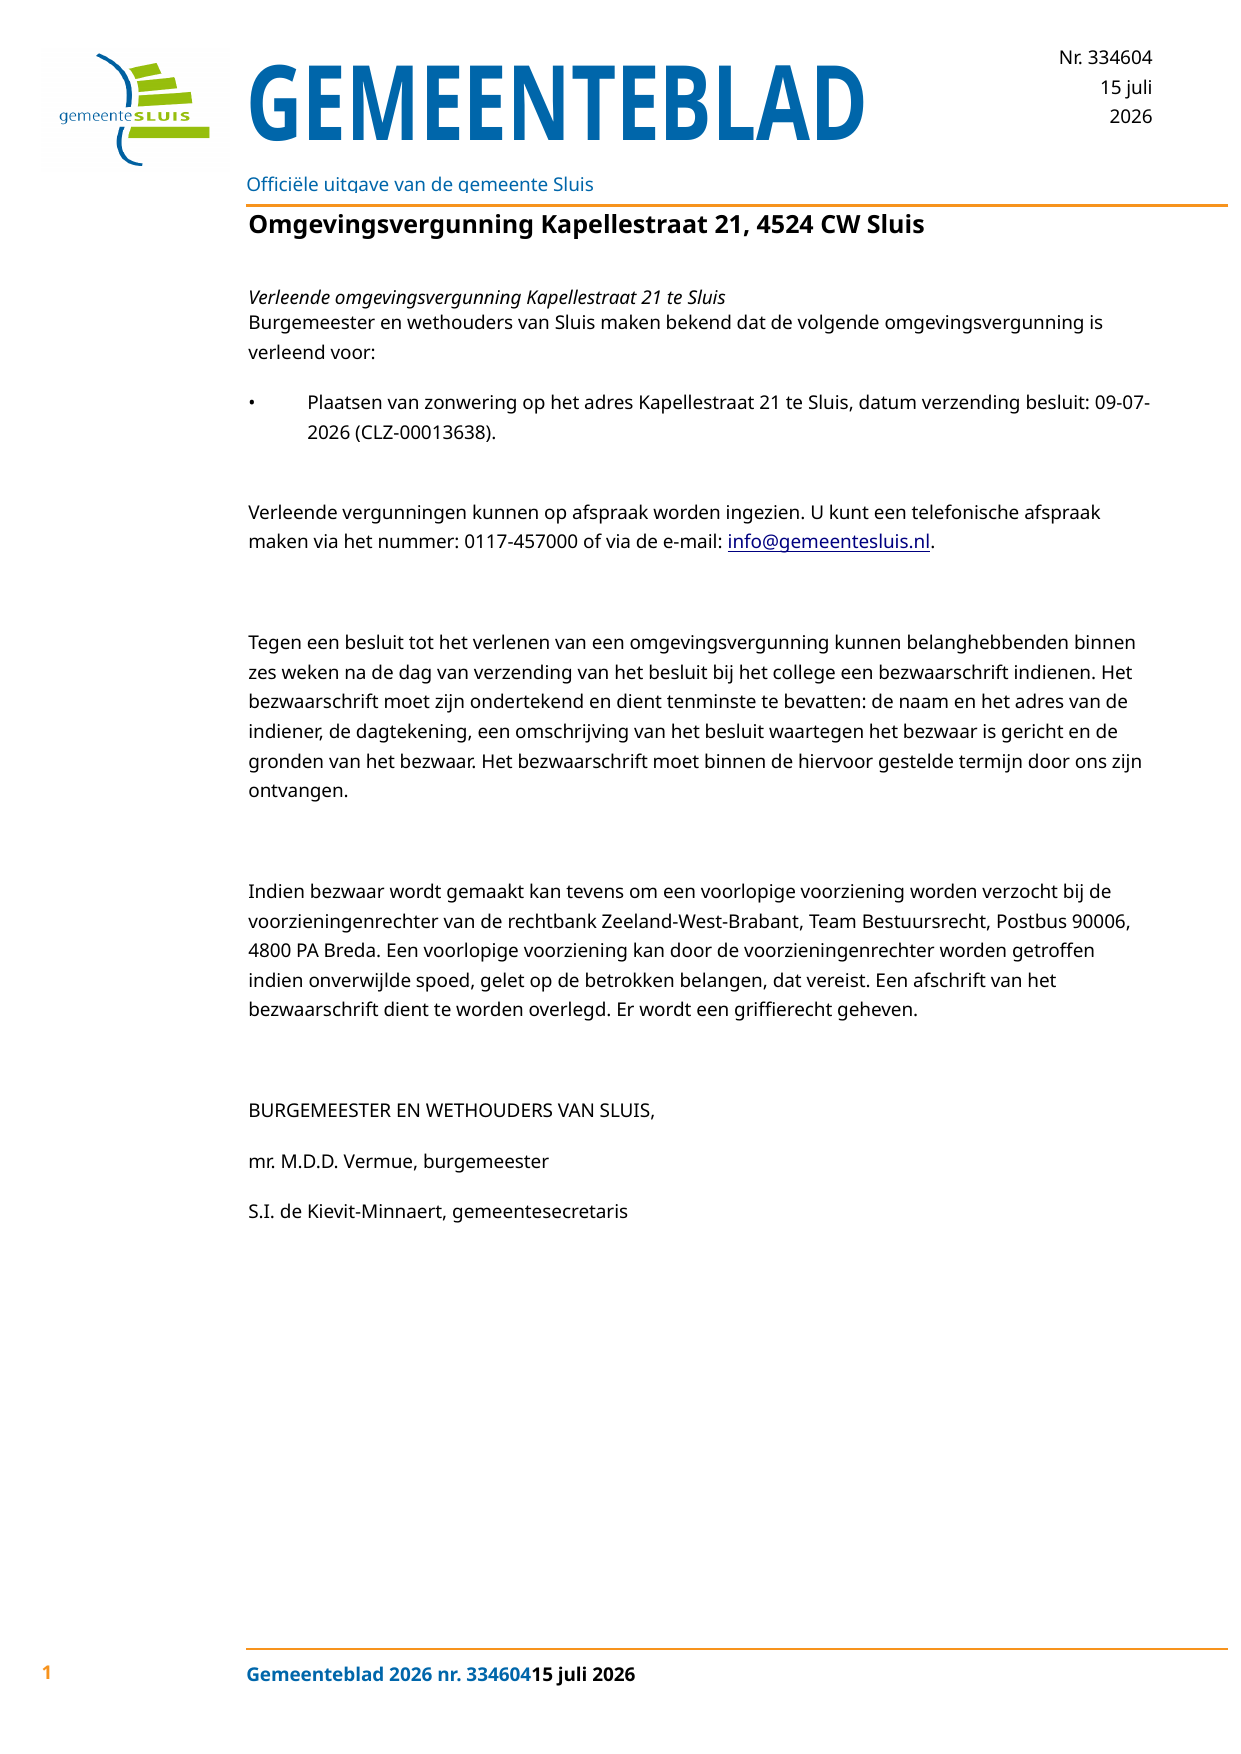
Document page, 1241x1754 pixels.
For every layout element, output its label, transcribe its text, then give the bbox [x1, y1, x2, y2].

text Verleende omgevingsvergunning Kapellestraat 21 te Sluis [248, 284, 1152, 309]
text Indien bezwaar wordt gemaakt kan tevens om een voorlopige voorziening worden verzocht bij de voorzieningenrechter van de rechtbank Zeeland-West-Brabant, Team Bestuursrecht, Postbus 90006, 4800 PA Breda. Een voorlopige voorziening kan door de voorzieningenrechter worden getroffen indien onverwijlde spoed, gelet op de betrokken belangen, dat vereist. Een afschrift van het bezwaarschrift dient te worden overlegd. Er wordt een griffierecht geheven. [248, 878, 1152, 1022]
text Omgevingsvergunning Kapellestraat 21, 4524 CW Sluis [248, 207, 1152, 241]
text Verleende vergunningen kunnen op afspraak worden ingezien. U kunt een telefonische afspraak maken via het nummer: 0117-457000 of via de e-mail: info@gemeentesluis.nl. [248, 499, 1152, 554]
text Burgemeester en wethouders van Sluis maken bekend dat de volgende omgevingsvergunning is verleend voor: [248, 309, 1152, 365]
picture [41, 47, 231, 172]
text S.I. de Kievit-Minnaert, gemeentesecretaris [248, 1198, 1152, 1224]
text mr. M.D.D. Vermue, burgemeester [248, 1148, 1152, 1174]
text Tegen een besluit tot het verlenen van een omgevingsvergunning kunnen belanghebbenden binnen zes weken na de dag van verzending van het besluit bij het college een bezwaarschrift indienen. Het bezwaarschrift moet zijn ondertekend en dient tenminste te bevatten: de naam en het adres van de indiener, de dagtekening, een omschrijving van het besluit waartegen het bezwaar is gericht en de gronden van het bezwaar. Het bezwaarschrift moet binnen de hiervoor gestelde termijn door ons zijn ontvangen. [248, 629, 1152, 803]
list Plaatsen van zonwering op het adres Kapellestraat 21 te Sluis, datum verzending besluit: 09-07-2026 (CLZ-00013638). [248, 389, 1152, 445]
text BURGEMEESTER EN WETHOUDERS VAN SLUIS, [248, 1097, 1152, 1123]
